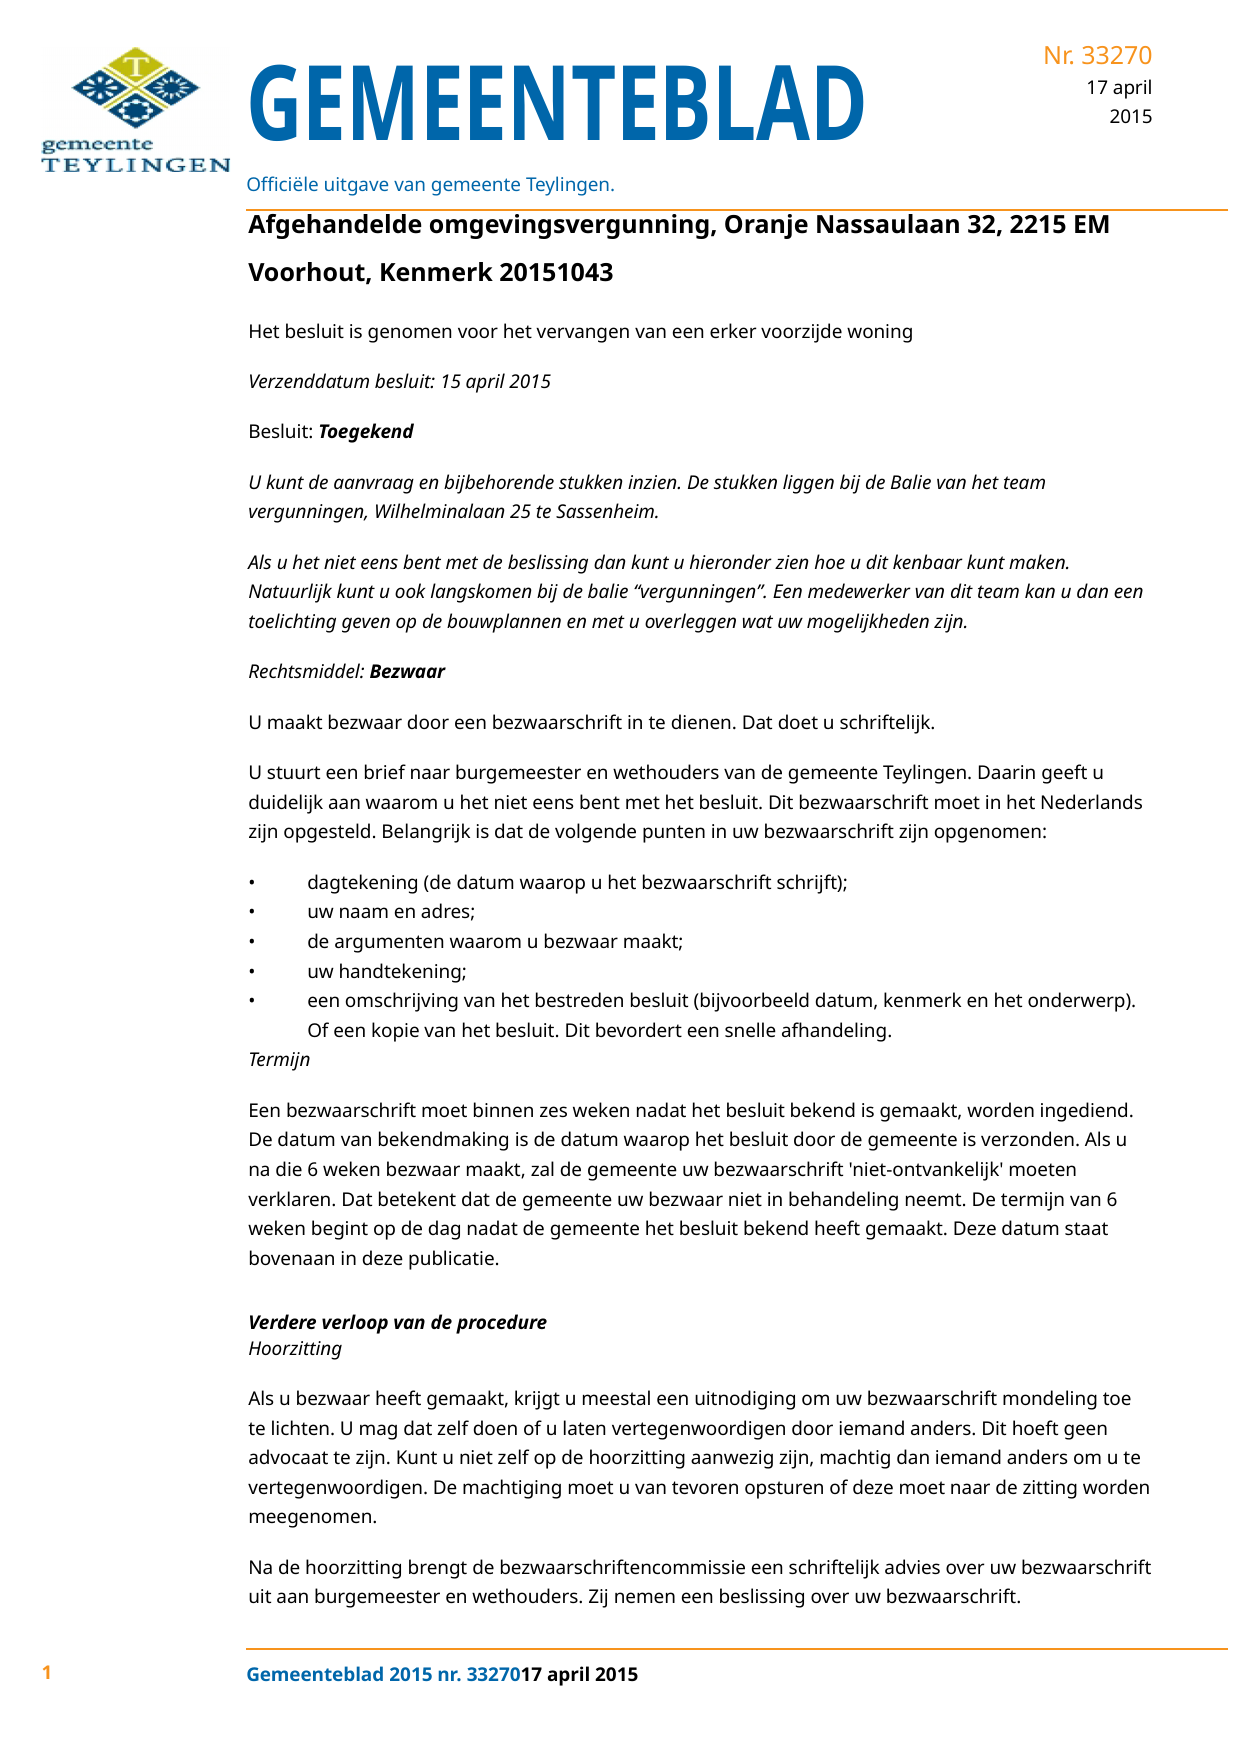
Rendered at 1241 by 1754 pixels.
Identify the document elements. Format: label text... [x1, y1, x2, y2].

text Het besluit is genomen voor het vervangen van een erker voorzijde woning [248, 318, 1152, 344]
text U stuurt een brief naar burgemeester en wethouders van de gemeente Teylingen. Daarin geeft u duidelijk aan waarom u het niet eens bent met het besluit. Dit bezwaarschrift moet in het Nederlands zijn opgesteld. Belangrijk is dat de volgende punten in uw bezwaarschrift zijn opgenomen: [248, 759, 1152, 844]
text Als u het niet eens bent met de beslissing dan kunt u hieronder zien hoe u dit kenbaar kunt maken. Natuurlijk kunt u ook langskomen bij de balie “vergunningen”. Een medewerker van dit team kan u dan een toelichting geven op de bouwplannen en met u overleggen wat uw mogelijkheden zijn. [248, 549, 1152, 634]
text Rechtsmiddel: Bezwaar [248, 659, 1152, 684]
text Besluit: Toegekend [248, 419, 1152, 444]
picture [41, 47, 231, 172]
text Na de hoorzitting brengt de bezwaarschriftencommissie een schriftelijk advies over uw bezwaarschrift uit aan burgemeester en wethouders. Zij nemen een beslissing over uw bezwaarschrift. [248, 1554, 1152, 1609]
text Termijn [248, 1047, 1152, 1072]
text Verdere verloop van de procedure [248, 1309, 1152, 1335]
text Verzenddatum besluit: 15 april 2015 [248, 368, 1152, 394]
text U kunt de aanvraag en bijbehorende stukken inzien. De stukken liggen bij de Balie van het team vergunningen, Wilhelminalaan 25 te Sassenheim. [248, 469, 1152, 524]
text Een bezwaarschrift moet binnen zes weken nadat het besluit bekend is gemaakt, worden ingediend. De datum van bekendmaking is de datum waarop het besluit door de gemeente is verzonden. Als u na die 6 weken bezwaar maakt, zal de gemeente uw bezwaarschrift 'niet-ontvankelijk' moeten verklaren. Dat betekent dat de gemeente uw bezwaar niet in behandeling neemt. De termijn van 6 weken begint op de dag nadat de gemeente het besluit bekend heeft gemaakt. Deze datum staat bovenaan in deze publicatie. [248, 1097, 1152, 1271]
list uw naam en adres; [248, 899, 1152, 924]
text Afgehandelde omgevingsvergunning, Oranje Nassaulaan 32, 2215 EM Voorhout, Kenmerk 20151043 [248, 211, 1152, 288]
list uw handtekening; [248, 958, 1152, 984]
list een omschrijving van het bestreden besluit (bijvoorbeeld datum, kenmerk en het onderwerp). Of een kopie van het besluit. Dit bevordert een snelle afhandeling. [248, 987, 1152, 1043]
list de argumenten waarom u bezwaar maakt; [248, 928, 1152, 954]
text Als u bezwaar heeft gemaakt, krijgt u meestal een uitnodiging om uw bezwaarschrift mondeling toe te lichten. U mag dat zelf doen of u laten vertegenwoordigen door iemand anders. Dit hoeft geen advocaat te zijn. Kunt u niet zelf op de hoorzitting aanwezig zijn, machtig dan iemand anders om u te vertegenwoordigen. De machtiging moet u van tevoren opsturen of deze moet naar de zitting worden meegenomen. [248, 1385, 1152, 1529]
list dagtekening (de datum waarop u het bezwaarschrift schrijft); [248, 869, 1152, 895]
text Hoorzitting [248, 1335, 1152, 1360]
text U maakt bezwaar door een bezwaarschrift in te dienen. Dat doet u schriftelijk. [248, 709, 1152, 735]
